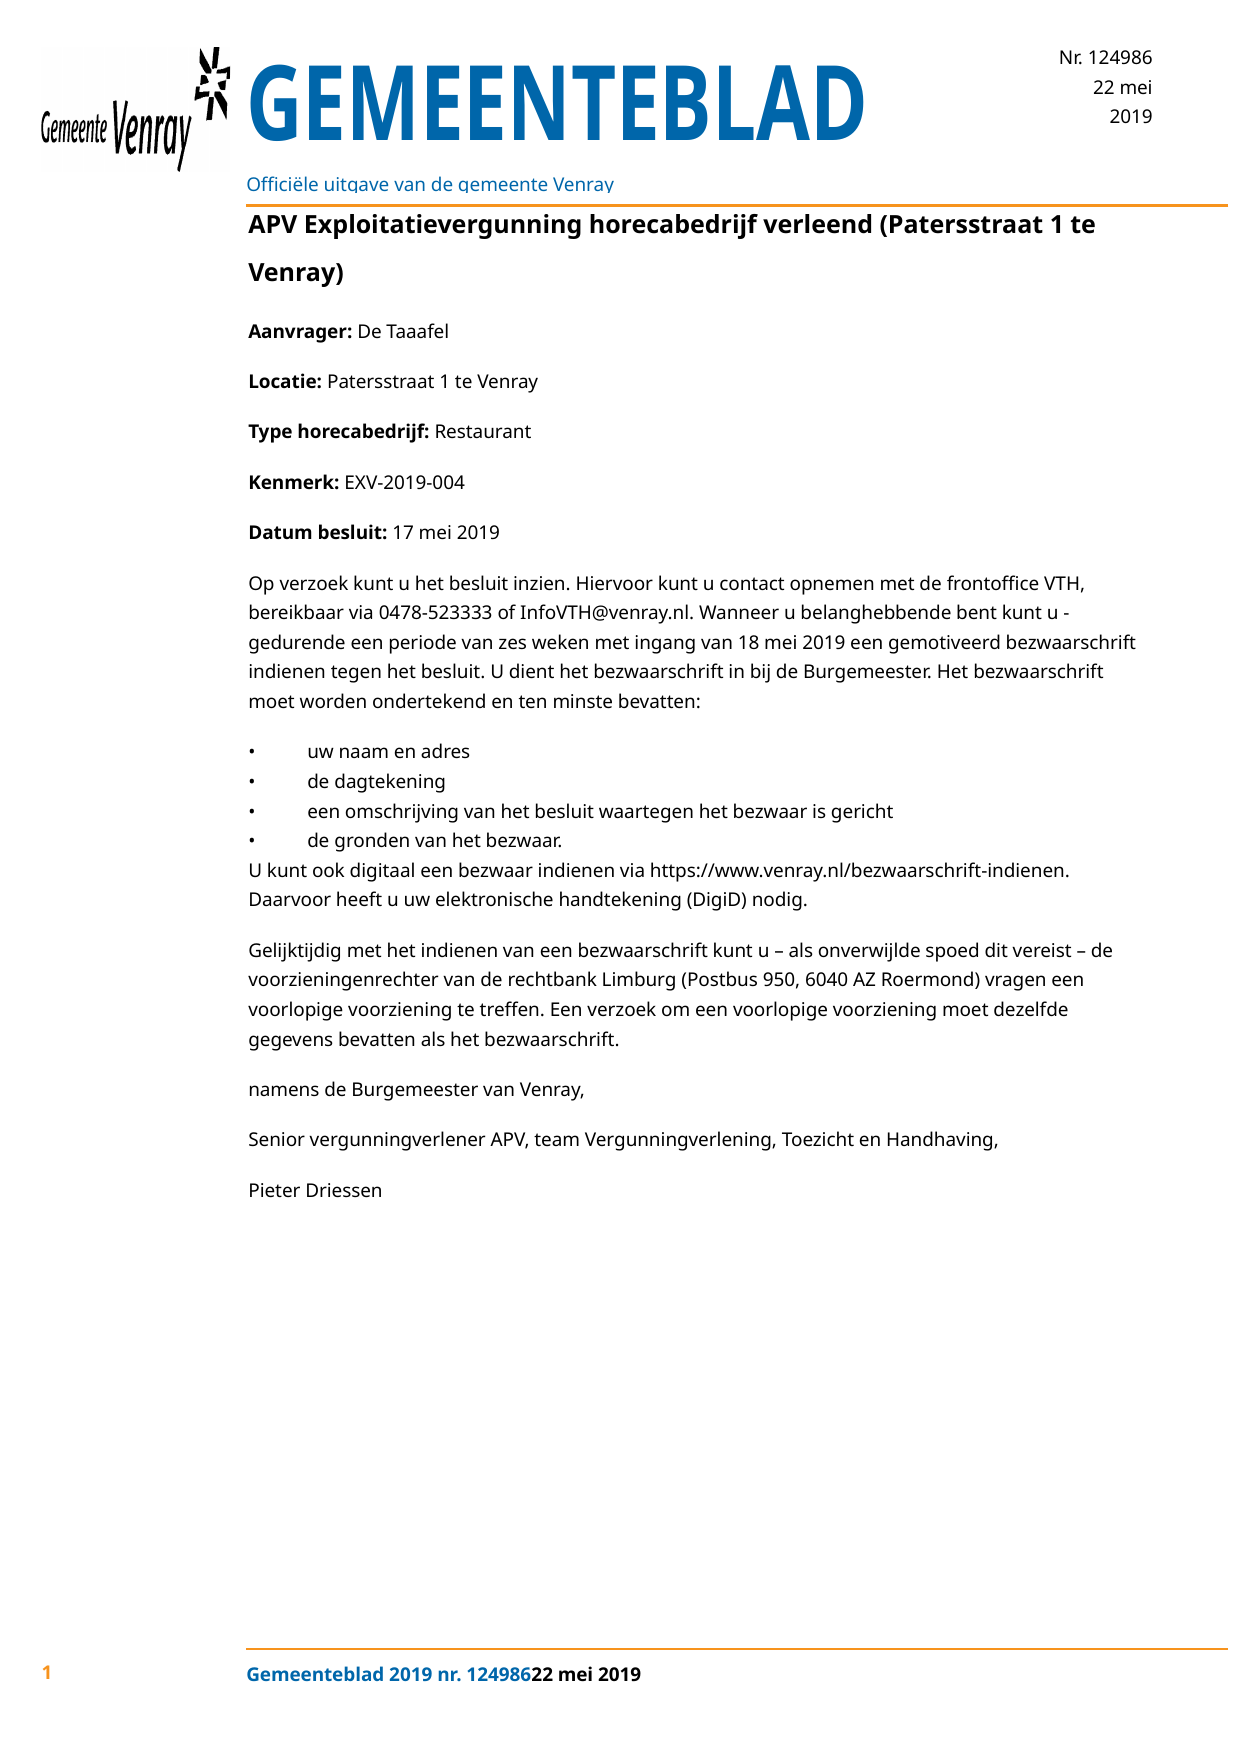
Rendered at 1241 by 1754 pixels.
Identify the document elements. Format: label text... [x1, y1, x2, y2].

text Op verzoek kunt u het besluit inzien. Hiervoor kunt u contact opnemen met de frontoffice VTH, bereikbaar via 0478-523333 of InfoVTH@venray.nl. Wanneer u belanghebbende bent kunt u - gedurende een periode van zes weken met ingang van 18 mei 2019 een gemotiveerd bezwaarschrift indienen tegen het besluit. U dient het bezwaarschrift in bij de Burgemeester. Het bezwaarschrift moet worden ondertekend en ten minste bevatten: [248, 570, 1152, 714]
list de gronden van het bezwaar. [248, 827, 1152, 853]
list een omschrijving van het besluit waartegen het bezwaar is gericht [248, 798, 1152, 824]
text Kenmerk: EXV-2019-004 [248, 469, 1152, 495]
text Aanvrager: De Taaafel [248, 318, 1152, 344]
text Senior vergunningverlener APV, team Vergunningverlening, Toezicht en Handhaving, [248, 1127, 1152, 1152]
text Type horecabedrijf: Restaurant [248, 419, 1152, 444]
text Gelijktijdig met het indienen van een bezwaarschrift kunt u – als onverwijlde spoed dit vereist – de voorzieningenrechter van de rechtbank Limburg (Postbus 950, 6040 AZ Roermond) vragen een voorlopige voorziening te treffen. Een verzoek om een voorlopige voorziening moet dezelfde gegevens bevatten als het bezwaarschrift. [248, 937, 1152, 1052]
text APV Exploitatievergunning horecabedrijf verleend (Patersstraat 1 te Venray) [248, 207, 1152, 288]
text namens de Burgemeester van Venray, [248, 1076, 1152, 1102]
text Locatie: Patersstraat 1 te Venray [248, 368, 1152, 394]
list uw naam en adres [248, 739, 1152, 764]
picture [41, 47, 231, 172]
list de dagtekening [248, 768, 1152, 794]
text Pieter Driessen [248, 1177, 1152, 1203]
text U kunt ook digitaal een bezwaar indienen via https://www.venray.nl/bezwaarschrift-indienen. Daarvoor heeft u uw elektronische handtekening (DigiD) nodig. [248, 857, 1152, 912]
text Datum besluit: 17 mei 2019 [248, 519, 1152, 545]
